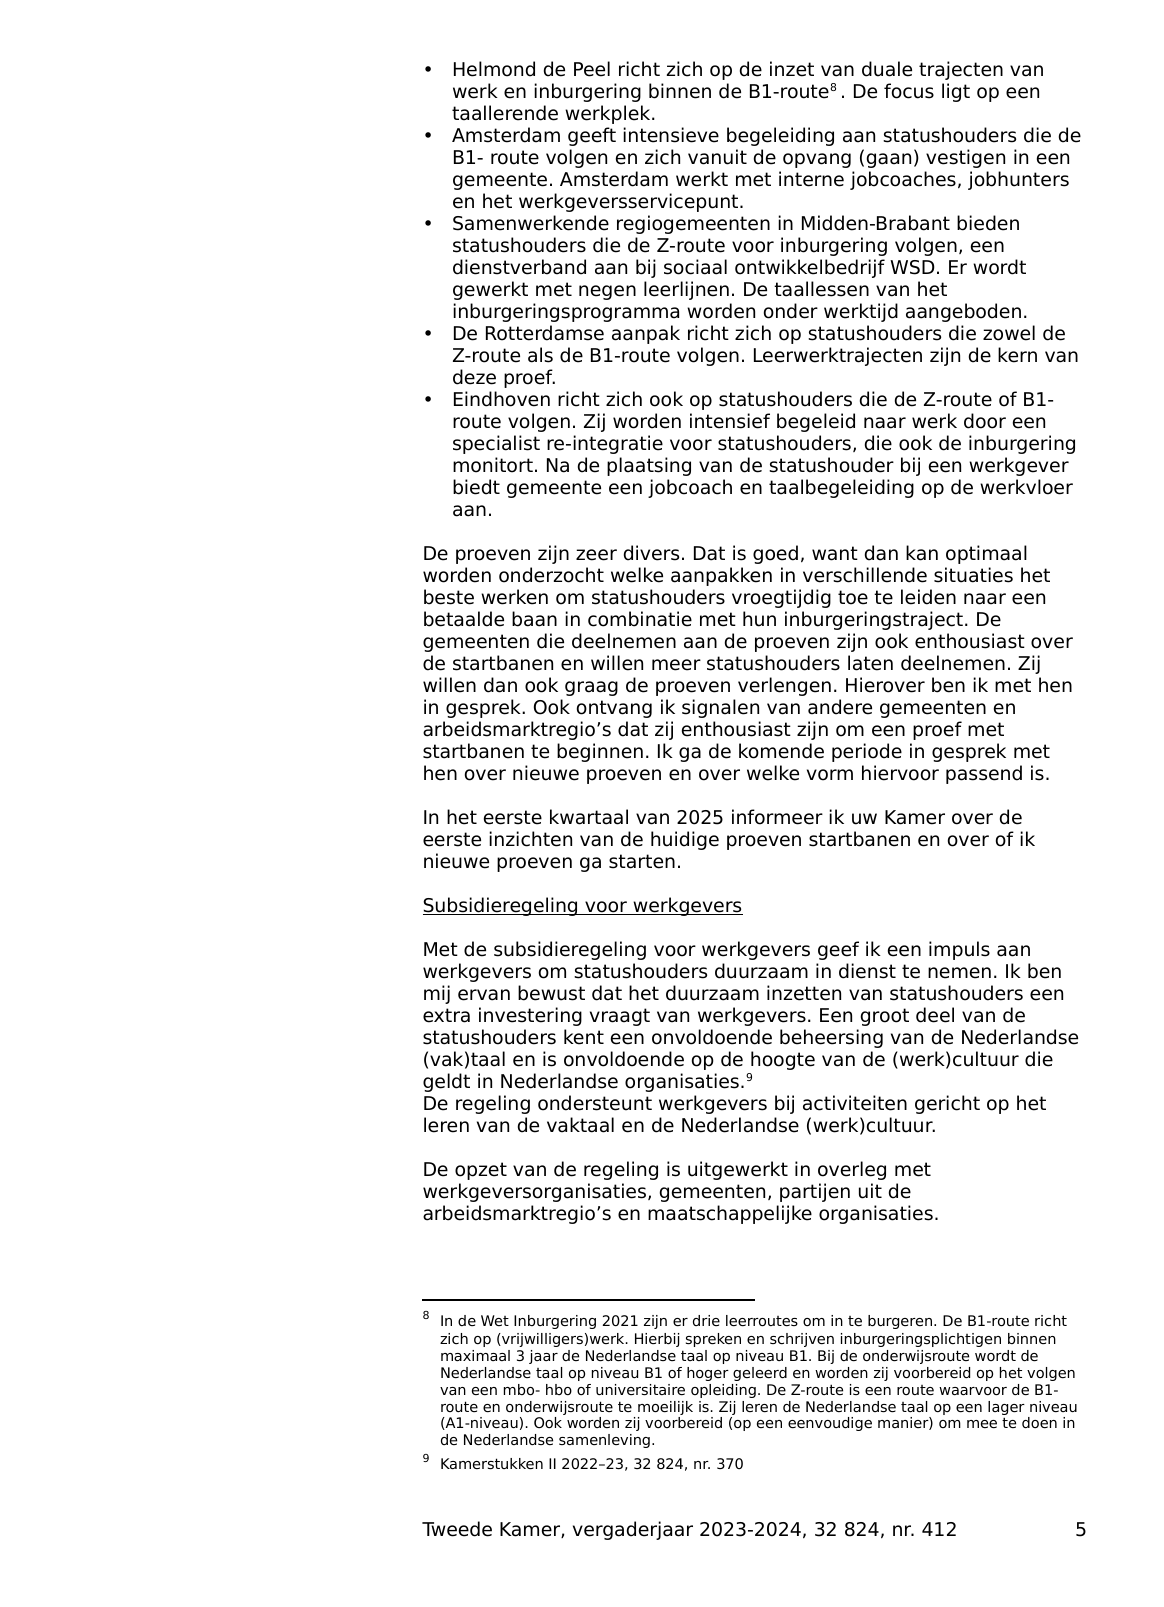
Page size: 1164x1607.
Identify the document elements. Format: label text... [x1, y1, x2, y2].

text • Eindhoven richt zich ook op statushouders die de Z-route of B1-route volgen. Zij worden intensief begeleid naar werk door een specialist re-integratie voor statushouders, die ook de inburgering monitort. Na de plaatsing van de statushouder bij een werkgever biedt gemeente een jobcoach en taalbegeleiding op de werkvloer aan. [422, 389, 1087, 521]
subtitle Subsidieregeling voor werkgevers [422, 895, 1087, 917]
text • Samenwerkende regiogemeenten in Midden-Brabant bieden statushouders die de Z-route voor inburgering volgen, een dienstverband aan bij sociaal ontwikkelbedrijf WSD. Er wordt gewerkt met negen leerlijnen. De taallessen van het inburgeringsprogramma worden onder werktijd aangeboden. [422, 213, 1087, 323]
text De proeven zijn zeer divers. Dat is goed, want dan kan optimaal worden onderzocht welke aanpakken in verschillende situaties het beste werken om statushouders vroegtijdig toe te leiden naar een betaalde baan in combinatie met hun inburgeringstraject. De gemeenten die deelnemen aan de proeven zijn ook enthousiast over de startbanen en willen meer statushouders laten deelnemen. Zij willen dan ook graag de proeven verlengen. Hierover ben ik met hen in gesprek. Ook ontvang ik signalen van andere gemeenten en arbeidsmarktregio’s dat zij enthousiast zijn om een proef met startbanen te beginnen. Ik ga de komende periode in gesprek met hen over nieuwe proeven en over welke vorm hiervoor passend is. [422, 543, 1087, 784]
text Met de subsidieregeling voor werkgevers geef ik een impuls aan werkgevers om statushouders duurzaam in dienst te nemen. Ik ben mij ervan bewust dat het duurzaam inzetten van statushouders een extra investering vraagt van werkgevers. Een groot deel van de statushouders kent een onvoldoende beheersing van de Nederlandse (vak)taal en is onvoldoende op de hoogte van de (werk)cultuur die geldt in Nederlandse organisaties. [422, 939, 1087, 1093]
text Kamerstukken II 2022–23, 32 824, nr. 370 [422, 1452, 1087, 1474]
text • Helmond de Peel richt zich op de inzet van duale trajecten van werk en inburgering binnen de B1-route. De focus ligt op een taallerende werkplek. [422, 59, 1087, 125]
text • De Rotterdamse aanpak richt zich op statushouders die zowel de Z-route als de B1-route volgen. Leerwerktrajecten zijn de kern van deze proef. [422, 323, 1087, 389]
text In de Wet Inburgering 2021 zijn er drie leerroutes om in te burgeren. De B1-route richt zich op (vrijwilligers)werk. Hierbij spreken en schrijven inburgeringsplichtigen binnen maximaal 3 jaar de Nederlandse taal op niveau B1. Bij de onderwijsroute wordt de Nederlandse taal op niveau B1 of hoger geleerd en worden zij voorbereid op het volgen van een mbo- hbo of universitaire opleiding. De Z-route is een route waarvoor de B1-route en onderwijsroute te moeilijk is. Zij leren de Nederlandse taal op een lager niveau (A1-niveau). Ook worden zij voorbereid (op een eenvoudige manier) om mee te doen in de Nederlandse samenleving. [422, 1309, 1087, 1449]
text De opzet van de regeling is uitgewerkt in overleg met werkgeversorganisaties, gemeenten, partijen uit de arbeidsmarktregio’s en maatschappelijke organisaties. [422, 1159, 1087, 1225]
text De regeling ondersteunt werkgevers bij activiteiten gericht op het leren van de vaktaal en de Nederlandse (werk)cultuur. [422, 1093, 1087, 1137]
text In het eerste kwartaal van 2025 informeer ik uw Kamer over de eerste inzichten van de huidige proeven startbanen en over of ik nieuwe proeven ga starten. [422, 807, 1087, 873]
text • Amsterdam geeft intensieve begeleiding aan statushouders die de B1- route volgen en zich vanuit de opvang (gaan) vestigen in een gemeente. Amsterdam werkt met interne jobcoaches, jobhunters en het werkgeversservicepunt. [422, 125, 1087, 213]
